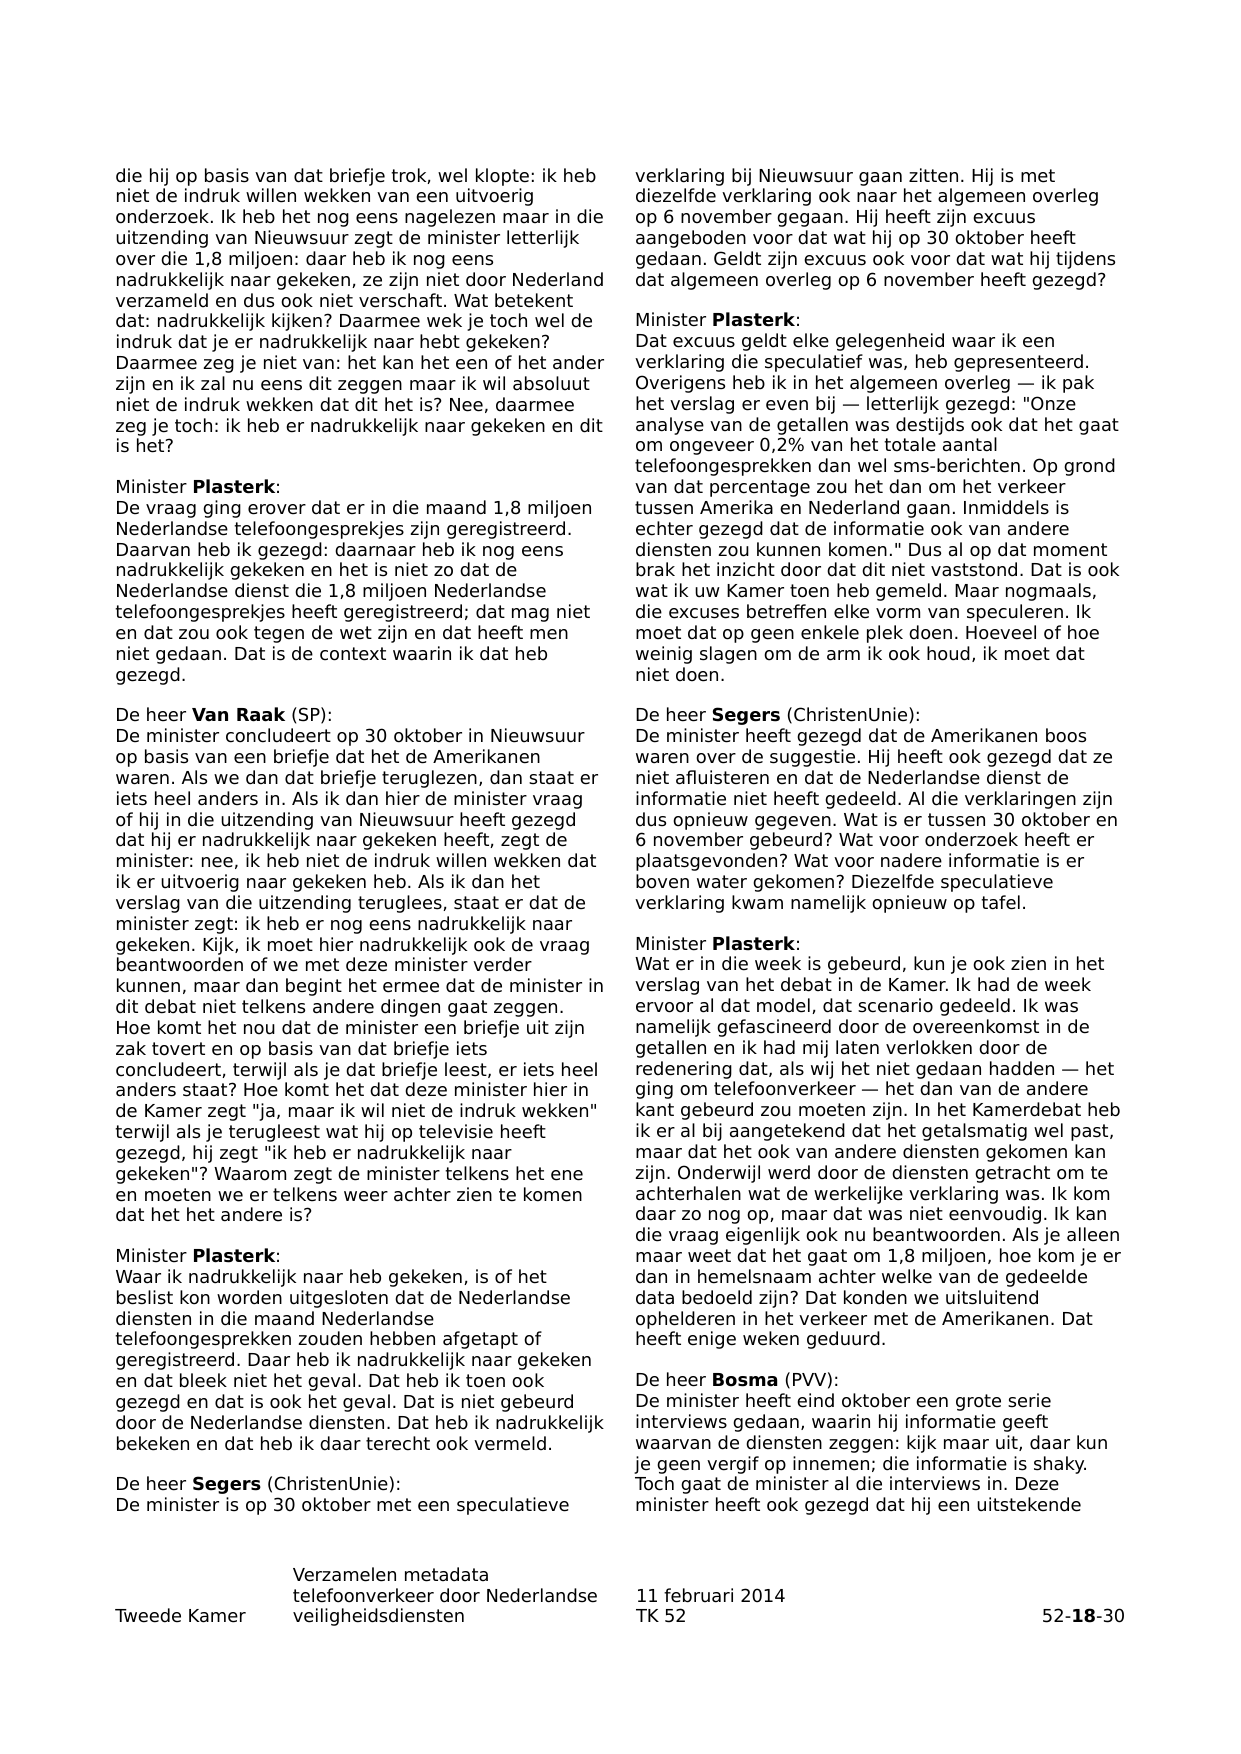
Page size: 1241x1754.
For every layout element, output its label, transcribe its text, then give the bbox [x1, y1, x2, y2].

text Minister Plasterk: [635, 933, 1125, 954]
text De minister is op 30 oktober met een speculatieve [115, 1495, 605, 1516]
text Waar ik nadrukkelijk naar heb gekeken, is of het beslist kon worden uitgesloten dat de Nederlandse diensten in die maand Nederlandse telefoongesprekken zouden hebben afgetapt of geregistreerd. Daar heb ik nadrukkelijk naar gekeken en dat bleek niet het geval. Dat heb ik toen ook gezegd en dat is ook het geval. Dat is niet gebeurd door de Nederlandse diensten. Dat heb ik nadrukkelijk bekeken en dat heb ik daar terecht ook vermeld. [115, 1267, 605, 1454]
text Dat excuus geldt elke gelegenheid waar ik een verklaring die speculatief was, heb gepresenteerd. Overigens heb ik in het algemeen overleg — ik pak het verslag er even bij — letterlijk gezegd: "Onze analyse van de getallen was destijds ook dat het gaat om ongeveer 0,2% van het totale aantal telefoongesprekken dan wel sms-berichten. Op grond van dat percentage zou het dan om het verkeer tussen Amerika en Nederland gaan. Inmiddels is echter gezegd dat de informatie ook van andere diensten zou kunnen komen." Dus al op dat moment brak het inzicht door dat dit niet vaststond. Dat is ook wat ik uw Kamer toen heb gemeld. Maar nogmaals, die excuses betreffen elke vorm van speculeren. Ik moet dat op geen enkele plek doen. Hoeveel of hoe weinig slagen om de arm ik ook houd, ik moet dat niet doen. [635, 331, 1125, 685]
text De minister concludeert op 30 oktober in Nieuwsuur op basis van een briefje dat het de Amerikanen waren. Als we dan dat briefje teruglezen, dan staat er iets heel anders in. Als ik dan hier de minister vraag of hij in die uitzending van Nieuwsuur heeft gezegd dat hij er nadrukkelijk naar gekeken heeft, zegt de minister: nee, ik heb niet de indruk willen wekken dat ik er uitvoerig naar gekeken heb. Als ik dan het verslag van die uitzending teruglees, staat er dat de minister zegt: ik heb er nog eens nadrukkelijk naar gekeken. Kijk, ik moet hier nadrukkelijk ook de vraag beantwoorden of we met deze minister verder kunnen, maar dan begint het ermee dat de minister in dit debat niet telkens andere dingen gaat zeggen. Hoe komt het nou dat de minister een briefje uit zijn zak tovert en op basis van dat briefje iets concludeert, terwijl als je dat briefje leest, er iets heel anders staat? Hoe komt het dat deze minister hier in de Kamer zegt "ja, maar ik wil niet de indruk wekken" terwijl als je terugleest wat hij op televisie heeft gezegd, hij zegt "ik heb er nadrukkelijk naar gekeken"? Waarom zegt de minister telkens het ene en moeten we er telkens weer achter zien te komen dat het het andere is? [115, 726, 605, 1226]
text die hij op basis van dat briefje trok, wel klopte: ik heb niet de indruk willen wekken van een uitvoerig onderzoek. Ik heb het nog eens nagelezen maar in die uitzending van Nieuwsuur zegt de minister letterlijk over die 1,8 miljoen: daar heb ik nog eens nadrukkelijk naar gekeken, ze zijn niet door Nederland verzameld en dus ook niet verschaft. Wat betekent dat: nadrukkelijk kijken? Daarmee wek je toch wel de indruk dat je er nadrukkelijk naar hebt gekeken? Daarmee zeg je niet van: het kan het een of het ander zijn en ik zal nu eens dit zeggen maar ik wil absoluut niet de indruk wekken dat dit het is? Nee, daarmee zeg je toch: ik heb er nadrukkelijk naar gekeken en dit is het? [115, 165, 605, 457]
text De heer Bosma (PVV): [635, 1370, 1125, 1391]
text Minister Plasterk: [115, 477, 605, 498]
text De heer Segers (ChristenUnie): [115, 1474, 605, 1495]
text De minister heeft eind oktober een grote serie interviews gedaan, waarin hij informatie geeft waarvan de diensten zeggen: kijk maar uit, daar kun je geen vergif op innemen; die informatie is shaky. Toch gaat de minister al die interviews in. Deze minister heeft ook gezegd dat hij een uitstekende [635, 1391, 1125, 1516]
text Minister Plasterk: [635, 310, 1125, 331]
text Wat er in die week is gebeurd, kun je ook zien in het verslag van het debat in de Kamer. Ik had de week ervoor al dat model, dat scenario gedeeld. Ik was namelijk gefascineerd door de overeenkomst in de getallen en ik had mij laten verlokken door de redenering dat, als wij het niet gedaan hadden — het ging om telefoonverkeer — het dan van de andere kant gebeurd zou moeten zijn. In het Kamerdebat heb ik er al bij aangetekend dat het getalsmatig wel past, maar dat het ook van andere diensten gekomen kan zijn. Onderwijl werd door de diensten getracht om te achterhalen wat de werkelijke verklaring was. Ik kom daar zo nog op, maar dat was niet eenvoudig. Ik kan die vraag eigenlijk ook nu beantwoorden. Als je alleen maar weet dat het gaat om 1,8 miljoen, hoe kom je er dan in hemelsnaam achter welke van de gedeelde data bedoeld zijn? Dat konden we uitsluitend ophelderen in het verkeer met de Amerikanen. Dat heeft enige weken geduurd. [635, 954, 1125, 1350]
text Minister Plasterk: [115, 1246, 605, 1267]
text De heer Van Raak (SP): [115, 705, 605, 726]
text De heer Segers (ChristenUnie): [635, 705, 1125, 726]
text verklaring bij Nieuwsuur gaan zitten. Hij is met diezelfde verklaring ook naar het algemeen overleg op 6 november gegaan. Hij heeft zijn excuus aangeboden voor dat wat hij op 30 oktober heeft gedaan. Geldt zijn excuus ook voor dat wat hij tijdens dat algemeen overleg op 6 november heeft gezegd? [635, 165, 1125, 290]
text De vraag ging erover dat er in die maand 1,8 miljoen Nederlandse telefoongesprekjes zijn geregistreerd. Daarvan heb ik gezegd: daarnaar heb ik nog eens nadrukkelijk gekeken en het is niet zo dat de Nederlandse dienst die 1,8 miljoen Nederlandse telefoongesprekjes heeft geregistreerd; dat mag niet en dat zou ook tegen de wet zijn en dat heeft men niet gedaan. Dat is de context waarin ik dat heb gezegd. [115, 498, 605, 685]
text De minister heeft gezegd dat de Amerikanen boos waren over de suggestie. Hij heeft ook gezegd dat ze niet afluisteren en dat de Nederlandse dienst de informatie niet heeft gedeeld. Al die verklaringen zijn dus opnieuw gegeven. Wat is er tussen 30 oktober en 6 november gebeurd? Wat voor onderzoek heeft er plaatsgevonden? Wat voor nadere informatie is er boven water gekomen? Diezelfde speculatieve verklaring kwam namelijk opnieuw op tafel. [635, 726, 1125, 913]
